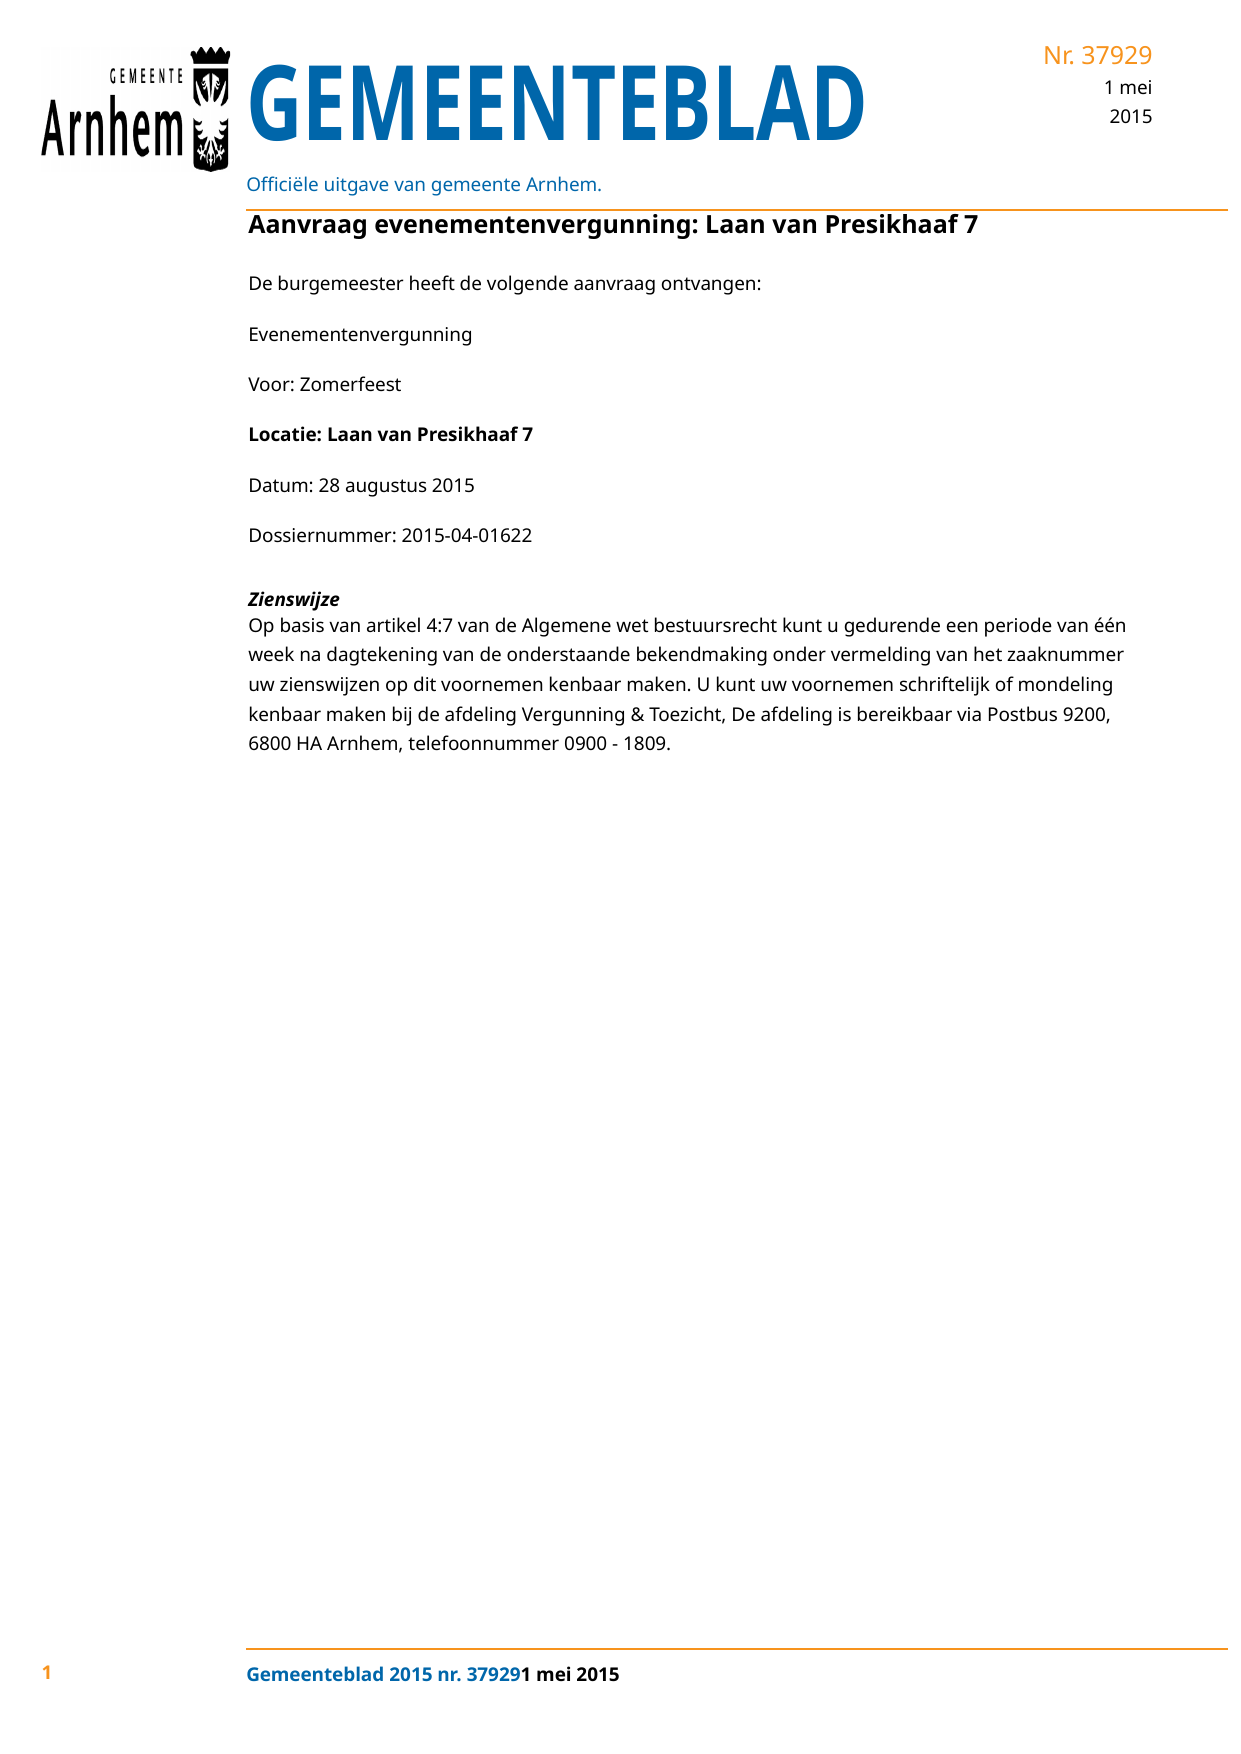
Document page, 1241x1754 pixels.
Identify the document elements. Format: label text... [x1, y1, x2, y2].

text Locatie: Laan van Presikhaaf 7 [248, 422, 1152, 447]
text De burgemeester heeft de volgende aanvraag ontvangen: [248, 270, 1152, 296]
text Dossiernummer: 2015-04-01622 [248, 522, 1152, 548]
text Evenementenvergunning [248, 321, 1152, 346]
picture [41, 47, 231, 172]
text Op basis van artikel 4:7 van de Algemene wet bestuursrecht kunt u gedurende een periode van één week na dagtekening van de onderstaande bekendmaking onder vermelding van het zaaknummer uw zienswijzen op dit voornemen kenbaar maken. U kunt uw voornemen schriftelijk of mondeling kenbaar maken bij de afdeling Vergunning & Toezicht, De afdeling is bereikbaar via Postbus 9200, 6800 HA Arnhem, telefoonnummer 0900 - 1809. [248, 612, 1152, 756]
text Voor: Zomerfeest [248, 371, 1152, 397]
text Datum: 28 augustus 2015 [248, 472, 1152, 498]
text Aanvraag evenementenvergunning: Laan van Presikhaaf 7 [248, 211, 1152, 241]
text Zienswijze [248, 586, 1152, 612]
